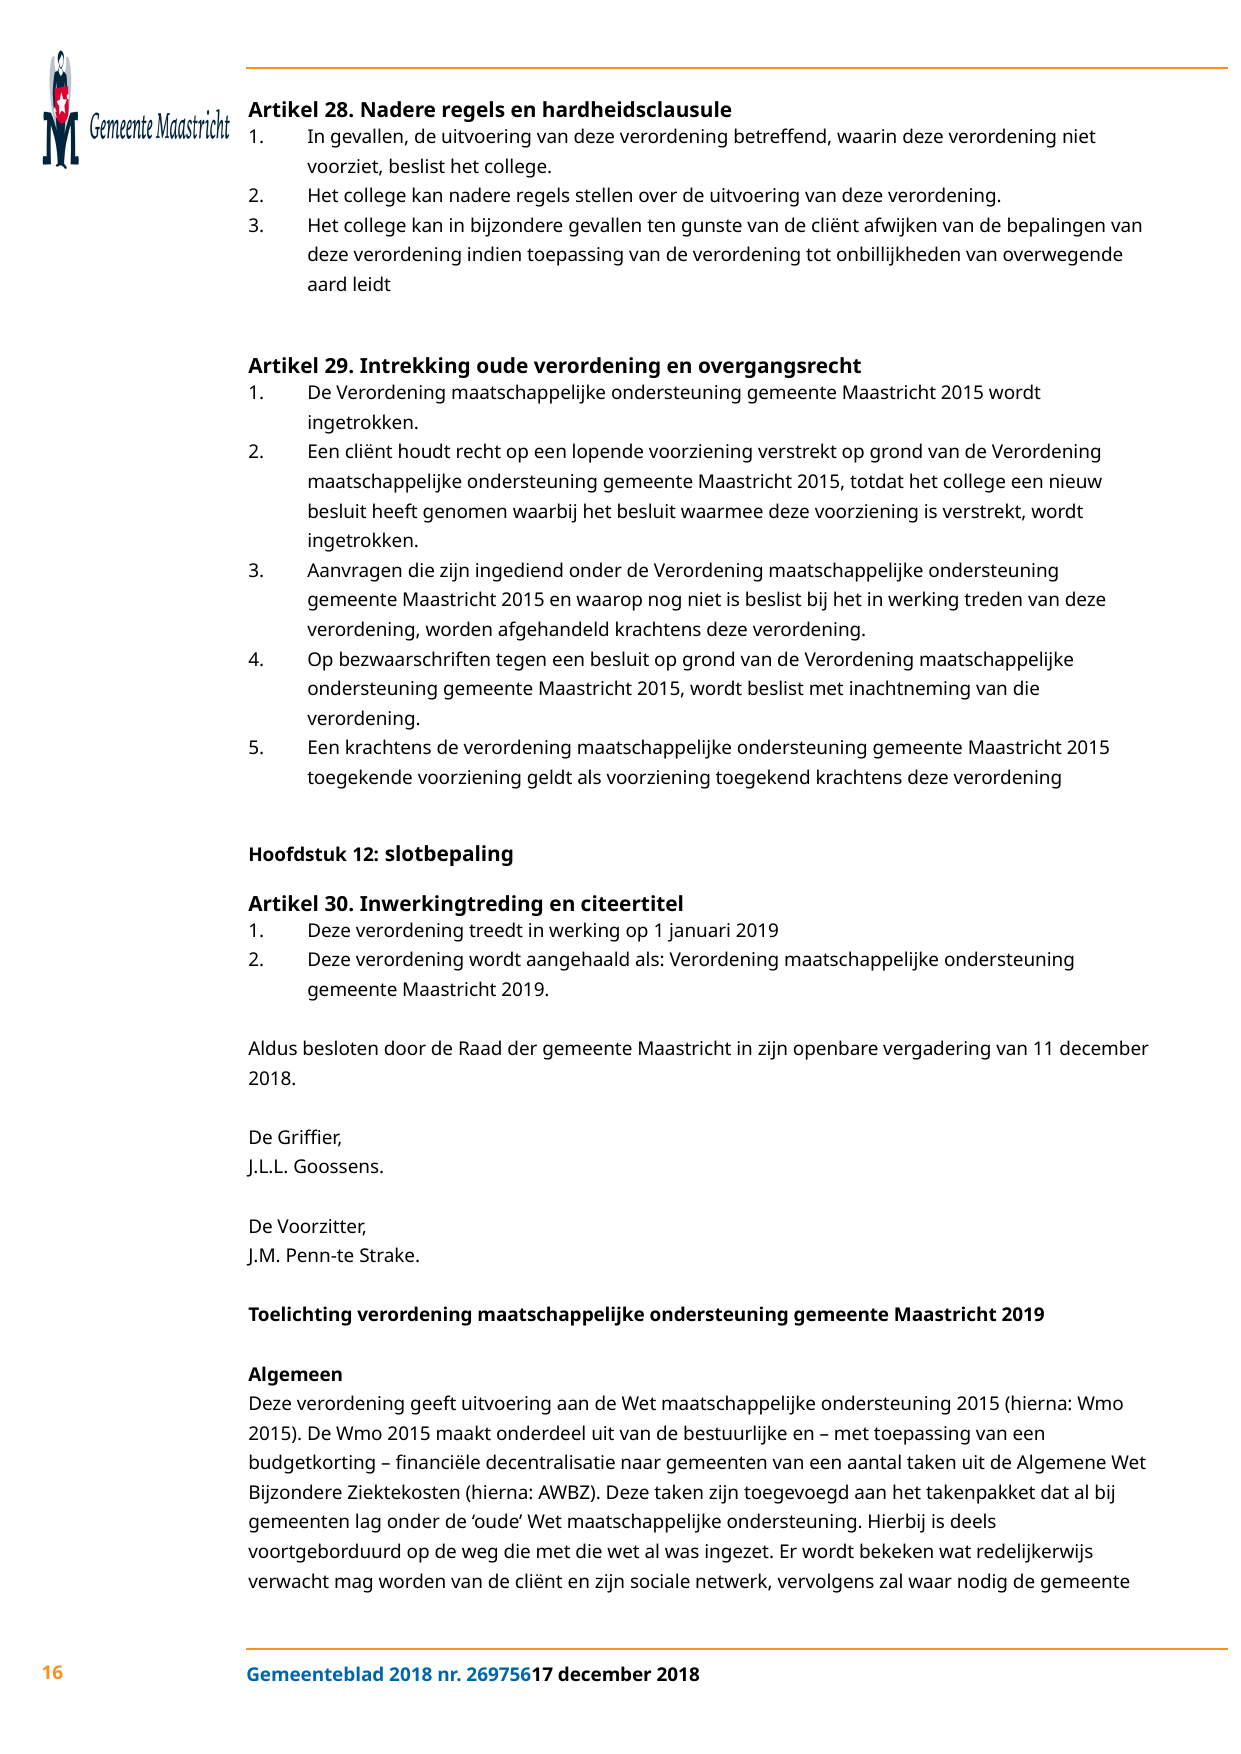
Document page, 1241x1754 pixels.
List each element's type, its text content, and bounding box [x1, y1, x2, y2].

text De Griffier, [248, 1124, 1152, 1150]
text Artikel 30. Inwerkingtreding en citeertitel [248, 889, 1152, 917]
list Deze verordening treedt in werking op 1 januari 2019 [248, 917, 1152, 943]
list De Verordening maatschappelijke ondersteuning gemeente Maastricht 2015 wordt ingetrokken. [248, 379, 1152, 435]
list In gevallen, de uitvoering van deze verordening betreffend, waarin deze verordening niet voorziet, beslist het college. [248, 123, 1152, 178]
text De Voorzitter, [248, 1213, 1152, 1239]
text J.L.L. Goossens. [248, 1154, 1152, 1179]
text Deze verordening geeft uitvoering aan de Wet maatschappelijke ondersteuning 2015 (hierna: Wmo 2015). De Wmo 2015 maakt onderdeel uit van de bestuurlijke en – met toepassing van een budgetkorting – financiële decentralisatie naar gemeenten van een aantal taken uit de Algemene Wet Bijzondere Ziektekosten (hierna: AWBZ). Deze taken zijn toegevoegd aan het takenpakket dat al bij gemeenten lag onder de ‘oude’ Wet maatschappelijke ondersteuning. Hierbij is deels voortgeborduurd op de weg die met die wet al was ingezet. Er wordt bekeken wat redelijkerwijs verwacht mag worden van de cliënt en zijn sociale netwerk, vervolgens zal waar nodig de gemeente [248, 1390, 1152, 1594]
text Artikel 29. Intrekking oude verordening en overgangsrecht [248, 351, 1152, 379]
list Het college kan in bijzondere gevallen ten gunste van de cliënt afwijken van de bepalingen van deze verordening indien toepassing van de verordening tot onbillijkheden van overwegende aard leidt [248, 212, 1152, 297]
text Algemeen [248, 1361, 1152, 1387]
list Deze verordening wordt aangehaald als: Verordening maatschappelijke ondersteuning gemeente Maastricht 2019. [248, 947, 1152, 1002]
list Aanvragen die zijn ingediend onder de Verordening maatschappelijke ondersteuning gemeente Maastricht 2015 en waarop nog niet is beslist bij het in werking treden van deze verordening, worden afgehandeld krachtens deze verordening. [248, 557, 1152, 642]
list Een krachtens de verordening maatschappelijke ondersteuning gemeente Maastricht 2015 toegekende voorziening geldt als voorziening toegekend krachtens deze verordening [248, 734, 1152, 790]
picture [41, 47, 231, 172]
text Aldus besloten door de Raad der gemeente Maastricht in zijn openbare vergadering van 11 december 2018. [248, 1035, 1152, 1091]
text Hoofdstuk 12: slotbepaling [248, 839, 1152, 868]
text Toelichting verordening maatschappelijke ondersteuning gemeente Maastricht 2019 [248, 1302, 1152, 1327]
list Een cliënt houdt recht op een lopende voorziening verstrekt op grond van de Verordening maatschappelijke ondersteuning gemeente Maastricht 2015, totdat het college een nieuw besluit heeft genomen waarbij het besluit waarmee deze voorziening is verstrekt, wordt ingetrokken. [248, 439, 1152, 553]
text Artikel 28. Nadere regels en hardheidsclausule [248, 95, 1152, 123]
list Het college kan nadere regels stellen over de uitvoering van deze verordening. [248, 182, 1152, 208]
text J.M. Penn-te Strake. [248, 1242, 1152, 1268]
list Op bezwaarschriften tegen een besluit op grond van de Verordening maatschappelijke ondersteuning gemeente Maastricht 2015, wordt beslist met inachtneming van die verordening. [248, 646, 1152, 731]
